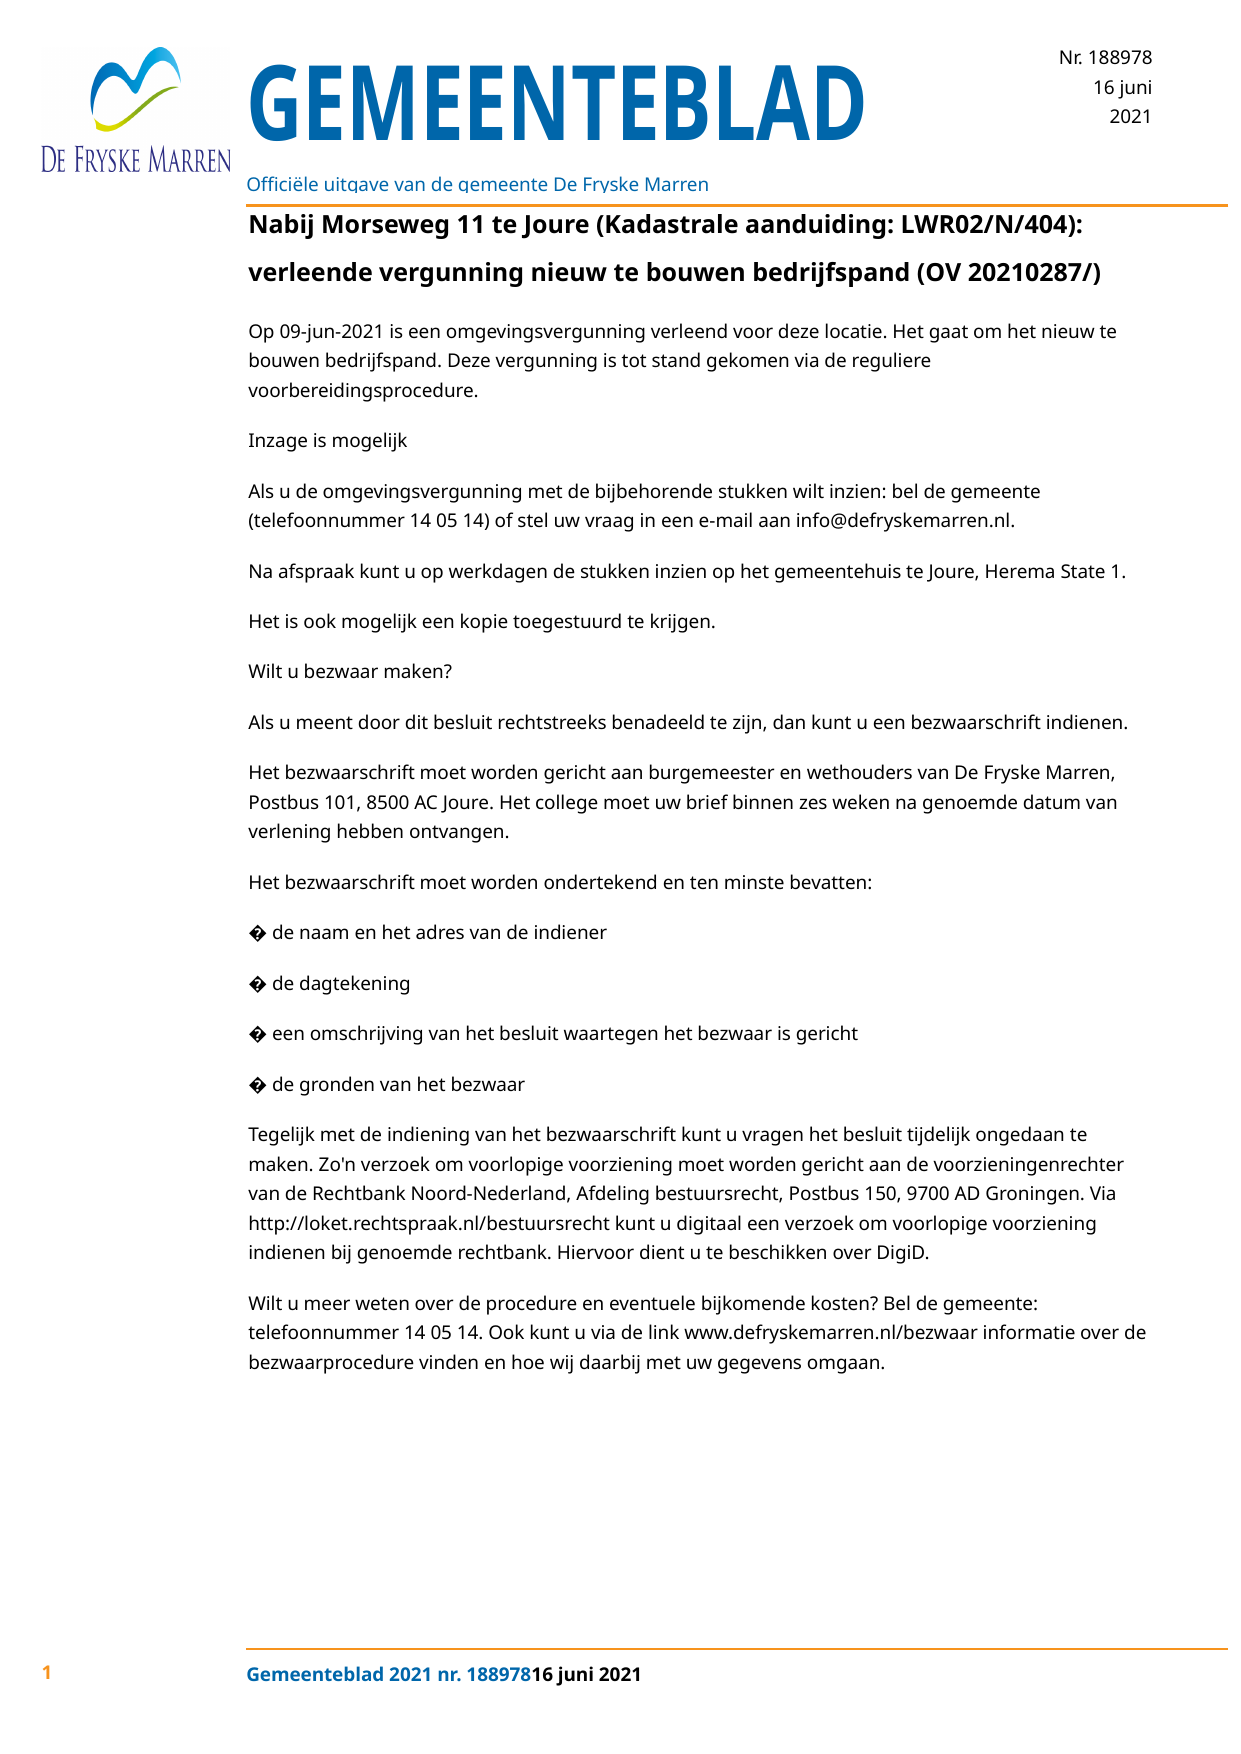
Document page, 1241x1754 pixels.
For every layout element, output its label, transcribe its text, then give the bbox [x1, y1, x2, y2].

text Als u meent door dit besluit rechtstreeks benadeeld te zijn, dan kunt u een bezwaarschrift indienen. [248, 709, 1152, 735]
text Het bezwaarschrift moet worden gericht aan burgemeester en wethouders van De Fryske Marren, Postbus 101, 8500 AC Joure. Het college moet uw brief binnen zes weken na genoemde datum van verlening hebben ontvangen. [248, 759, 1152, 844]
text Wilt u bezwaar maken? [248, 659, 1152, 684]
text Na afspraak kunt u op werkdagen de stukken inzien op het gemeentehuis te Joure, Herema State 1. [248, 558, 1152, 584]
text Tegelijk met de indiening van het bezwaarschrift kunt u vragen het besluit tijdelijk ongedaan te maken. Zo'n verzoek om voorlopige voorziening moet worden gericht aan de voorzieningenrechter van de Rechtbank Noord-Nederland, Afdeling bestuursrecht, Postbus 150, 9700 AD Groningen. Via http://loket.rechtspraak.nl/bestuursrecht kunt u digitaal een verzoek om voorlopige voorziening indienen bij genoemde rechtbank. Hiervoor dient u te beschikken over DigiD. [248, 1121, 1152, 1265]
text Nabij Morseweg 11 te Joure (Kadastrale aanduiding: LWR02/N/404): verleende vergunning nieuw te bouwen bedrijfspand (OV 20210287/) [248, 207, 1152, 288]
text � de dagtekening [248, 970, 1152, 996]
picture [41, 47, 231, 172]
text � een omschrijving van het besluit waartegen het bezwaar is gericht [248, 1020, 1152, 1046]
text Inzage is mogelijk [248, 427, 1152, 453]
text Het bezwaarschrift moet worden ondertekend en ten minste bevatten: [248, 869, 1152, 895]
text Wilt u meer weten over de procedure en eventuele bijkomende kosten? Bel de gemeente: telefoonnummer 14 05 14. Ook kunt u via de link www.defryskemarren.nl/bezwaar informatie over de bezwaarprocedure vinden en hoe wij daarbij met uw gegevens omgaan. [248, 1290, 1152, 1375]
text Op 09-jun-2021 is een omgevingsvergunning verleend voor deze locatie. Het gaat om het nieuw te bouwen bedrijfspand. Deze vergunning is tot stand gekomen via de reguliere voorbereidingsprocedure. [248, 318, 1152, 403]
text Het is ook mogelijk een kopie toegestuurd te krijgen. [248, 608, 1152, 634]
text Als u de omgevingsvergunning met de bijbehorende stukken wilt inzien: bel de gemeente (telefoonnummer 14 05 14) of stel uw vraag in een e-mail aan info@defryskemarren.nl. [248, 478, 1152, 533]
text � de gronden van het bezwaar [248, 1071, 1152, 1097]
text � de naam en het adres van de indiener [248, 919, 1152, 945]
